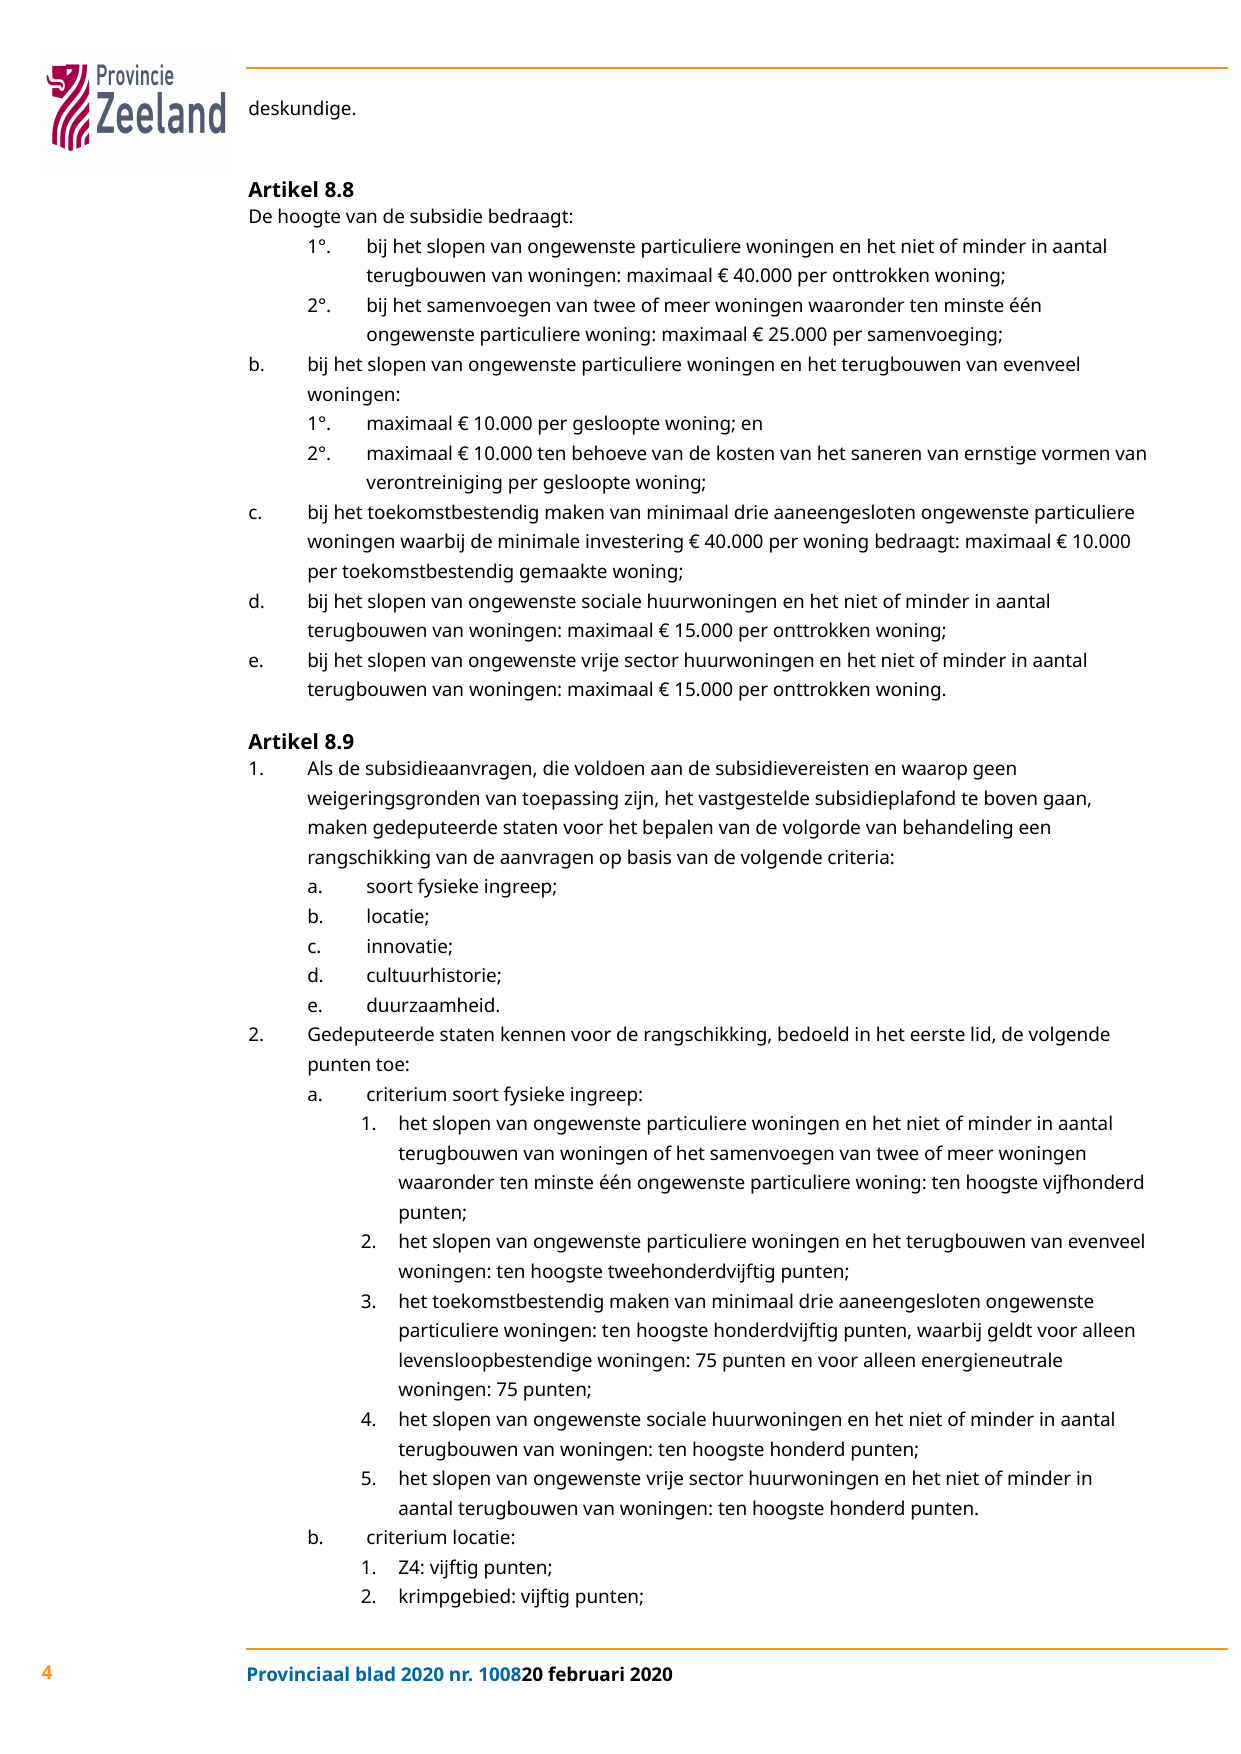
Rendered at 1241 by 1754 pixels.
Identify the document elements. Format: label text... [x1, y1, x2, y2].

text De hoogte van de subsidie bedraagt: [248, 203, 1152, 229]
list duurzaamheid. [307, 992, 1152, 1018]
text deskundige. [248, 95, 1152, 121]
list krimpgebied: vijftig punten; [361, 1584, 1152, 1609]
list bij het slopen van ongewenste vrije sector huurwoningen en het niet of minder in aantal terugbouwen van woningen: maximaal € 15.000 per onttrokken woning. [248, 647, 1152, 702]
list maximaal € 10.000 per gesloopte woning; en [307, 410, 1152, 436]
picture [41, 47, 231, 172]
list bij het toekomstbestendig maken van minimaal drie aaneengesloten ongewenste particuliere woningen waarbij de minimale investering € 40.000 per woning bedraagt: maximaal € 10.000 per toekomstbestendig gemaakte woning; [248, 499, 1152, 584]
list Z4: vijftig punten; [361, 1554, 1152, 1580]
text Artikel 8.9 [248, 727, 1152, 755]
list Gedeputeerde staten kennen voor de rangschikking, bedoeld in het eerste lid, de volgende punten toe: [248, 1022, 1152, 1077]
list het slopen van ongewenste sociale huurwoningen en het niet of minder in aantal terugbouwen van woningen: ten hoogste honderd punten; [361, 1406, 1152, 1462]
list bij het samenvoegen van twee of meer woningen waaronder ten minste één ongewenste particuliere woning: maximaal € 25.000 per samenvoeging; [307, 292, 1152, 347]
list Als de subsidieaanvragen, die voldoen aan de subsidievereisten en waarop geen weigeringsgronden van toepassing zijn, het vastgestelde subsidieplafond te boven gaan, maken gedeputeerde staten voor het bepalen van de volgorde van behandeling een rangschikking van de aanvragen op basis van de volgende criteria: [248, 755, 1152, 870]
list innovatie; [307, 933, 1152, 959]
list bij het slopen van ongewenste particuliere woningen en het terugbouwen van evenveel woningen: [248, 351, 1152, 406]
list criterium locatie: [307, 1524, 1152, 1550]
list soort fysieke ingreep; [307, 874, 1152, 899]
list het slopen van ongewenste particuliere woningen en het terugbouwen van evenveel woningen: ten hoogste tweehonderdvijftig punten; [361, 1229, 1152, 1284]
text Artikel 8.8 [248, 175, 1152, 203]
list bij het slopen van ongewenste particuliere woningen en het niet of minder in aantal terugbouwen van woningen: maximaal € 40.000 per onttrokken woning; [307, 233, 1152, 288]
list bij het slopen van ongewenste sociale huurwoningen en het niet of minder in aantal terugbouwen van woningen: maximaal € 15.000 per onttrokken woning; [248, 588, 1152, 643]
list maximaal € 10.000 ten behoeve van de kosten van het saneren van ernstige vormen van verontreiniging per gesloopte woning; [307, 440, 1152, 495]
list cultuurhistorie; [307, 962, 1152, 988]
list het slopen van ongewenste vrije sector huurwoningen en het niet of minder in aantal terugbouwen van woningen: ten hoogste honderd punten. [361, 1465, 1152, 1521]
list criterium soort fysieke ingreep: [307, 1081, 1152, 1107]
list het slopen van ongewenste particuliere woningen en het niet of minder in aantal terugbouwen van woningen of het samenvoegen van twee of meer woningen waaronder ten minste één ongewenste particuliere woning: ten hoogste vijfhonderd punten; [361, 1110, 1152, 1225]
list locatie; [307, 903, 1152, 929]
list het toekomstbestendig maken van minimaal drie aaneengesloten ongewenste particuliere woningen: ten hoogste honderdvijftig punten, waarbij geldt voor alleen levensloopbestendige woningen: 75 punten en voor alleen energieneutrale woningen: 75 punten; [361, 1288, 1152, 1402]
